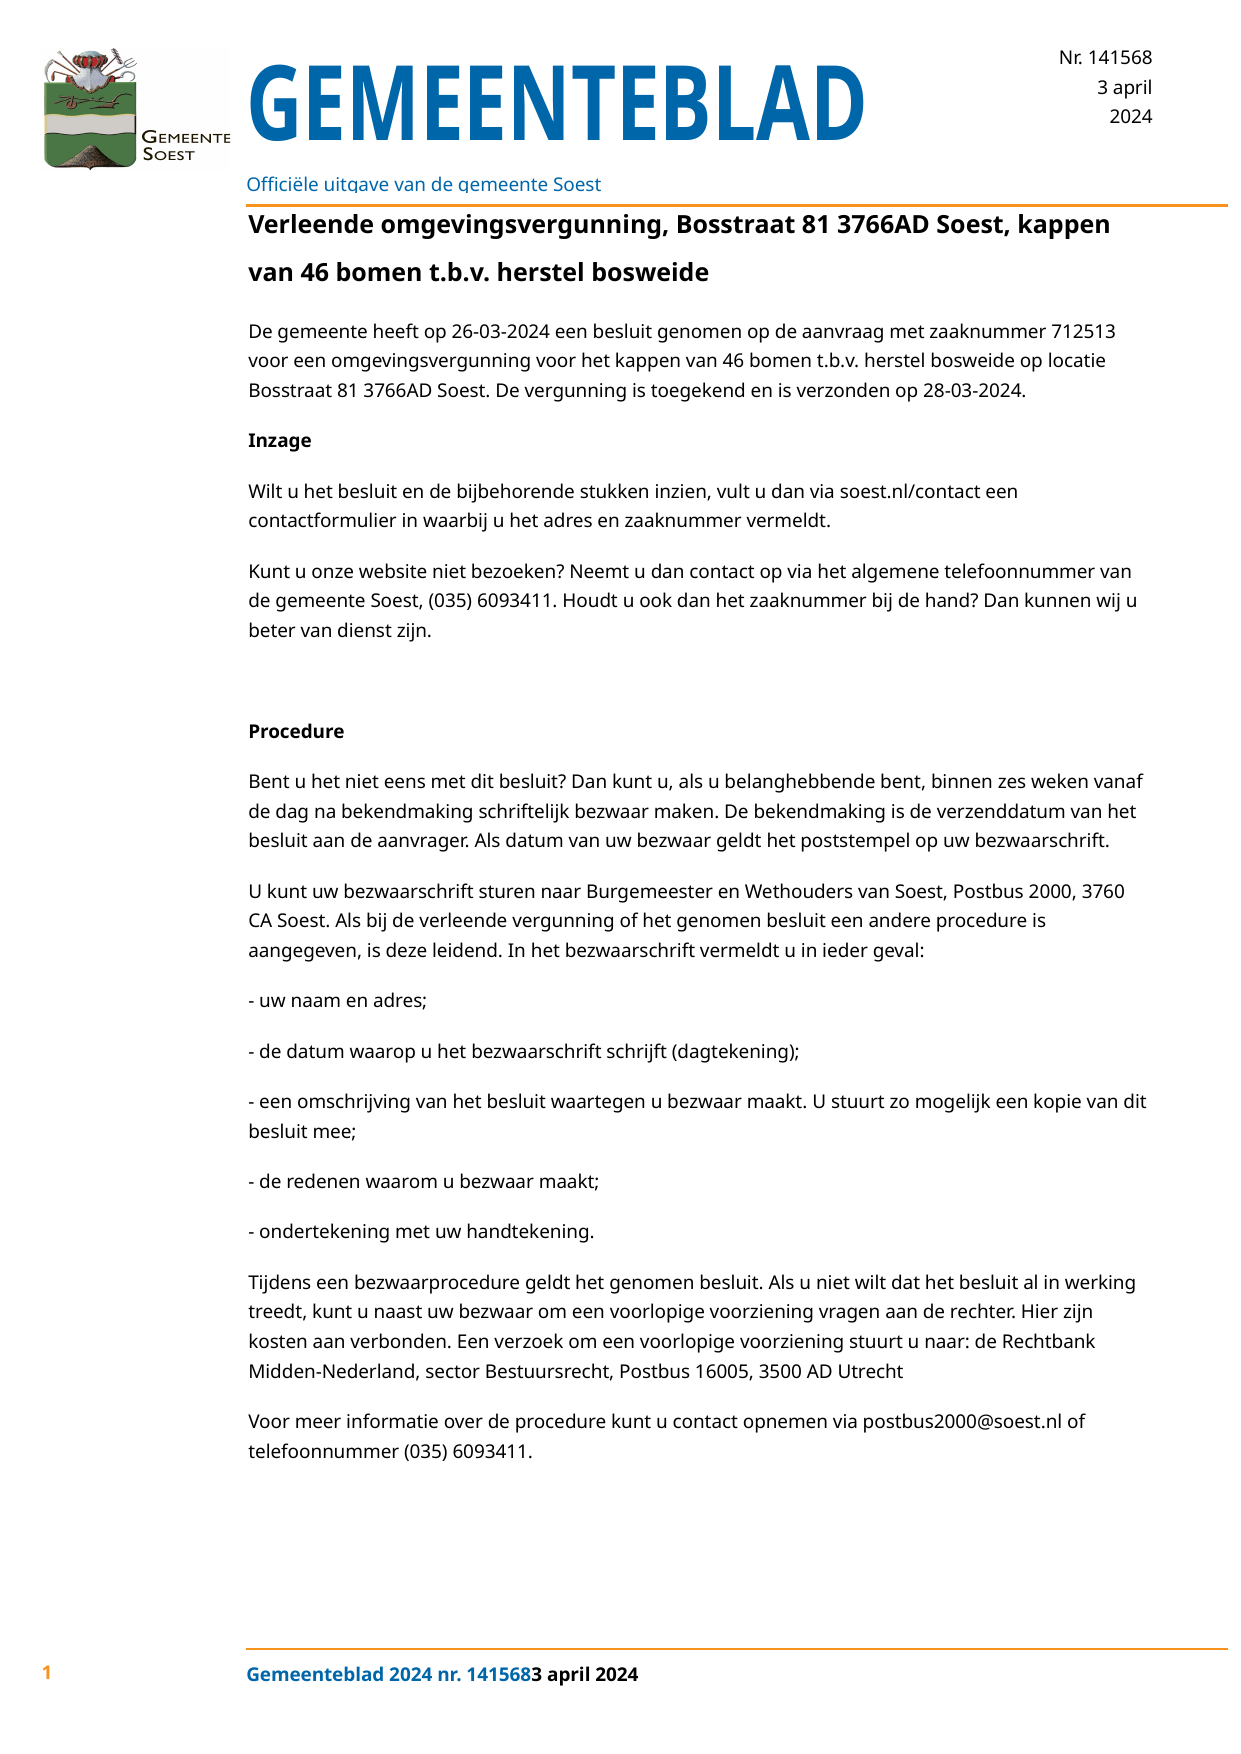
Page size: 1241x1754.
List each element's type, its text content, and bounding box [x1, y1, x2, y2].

text - een omschrijving van het besluit waartegen u bezwaar maakt. U stuurt zo mogelijk een kopie van dit besluit mee; [248, 1088, 1152, 1144]
text - ondertekening met uw handtekening. [248, 1219, 1152, 1244]
text - uw naam en adres; [248, 987, 1152, 1013]
text Bent u het niet eens met dit besluit? Dan kunt u, als u belanghebbende bent, binnen zes weken vanaf de dag na bekendmaking schriftelijk bezwaar maken. De bekendmaking is de verzenddatum van het besluit aan de aanvrager. Als datum van uw bezwaar geldt het poststempel op uw bezwaarschrift. [248, 768, 1152, 853]
picture [41, 47, 231, 172]
text - de datum waarop u het bezwaarschrift schrijft (dagtekening); [248, 1038, 1152, 1064]
text Kunt u onze website niet bezoeken? Neemt u dan contact op via het algemene telefoonnummer van de gemeente Soest, (035) 6093411. Houdt u ook dan het zaaknummer bij de hand? Dan kunnen wij u beter van dienst zijn. [248, 558, 1152, 643]
text Wilt u het besluit en de bijbehorende stukken inzien, vult u dan via soest.nl/contact een contactformulier in waarbij u het adres en zaaknummer vermeldt. [248, 478, 1152, 533]
text Voor meer informatie over de procedure kunt u contact opnemen via postbus2000@soest.nl of telefoonnummer (035) 6093411. [248, 1408, 1152, 1464]
text U kunt uw bezwaarschrift sturen naar Burgemeester en Wethouders van Soest, Postbus 2000, 3760 CA Soest. Als bij de verleende vergunning of het genomen besluit een andere procedure is aangegeven, is deze leidend. In het bezwaarschrift vermeldt u in ieder geval: [248, 878, 1152, 963]
text De gemeente heeft op 26-03-2024 een besluit genomen op de aanvraag met zaaknummer 712513 voor een omgevingsvergunning voor het kappen van 46 bomen t.b.v. herstel bosweide op locatie Bosstraat 81 3766AD Soest. De vergunning is toegekend en is verzonden op 28-03-2024. [248, 318, 1152, 403]
text Tijdens een bezwaarprocedure geldt het genomen besluit. Als u niet wilt dat het besluit al in werking treedt, kunt u naast uw bezwaar om een voorlopige voorziening vragen aan de rechter. Hier zijn kosten aan verbonden. Een verzoek om een voorlopige voorziening stuurt u naar: de Rechtbank Midden-Nederland, sector Bestuursrecht, Postbus 16005, 3500 AD Utrecht [248, 1269, 1152, 1384]
text Procedure [248, 718, 1152, 744]
text - de redenen waarom u bezwaar maakt; [248, 1168, 1152, 1194]
text Inzage [248, 427, 1152, 453]
text Verleende omgevingsvergunning, Bosstraat 81 3766AD Soest, kappen van 46 bomen t.b.v. herstel bosweide [248, 207, 1152, 288]
